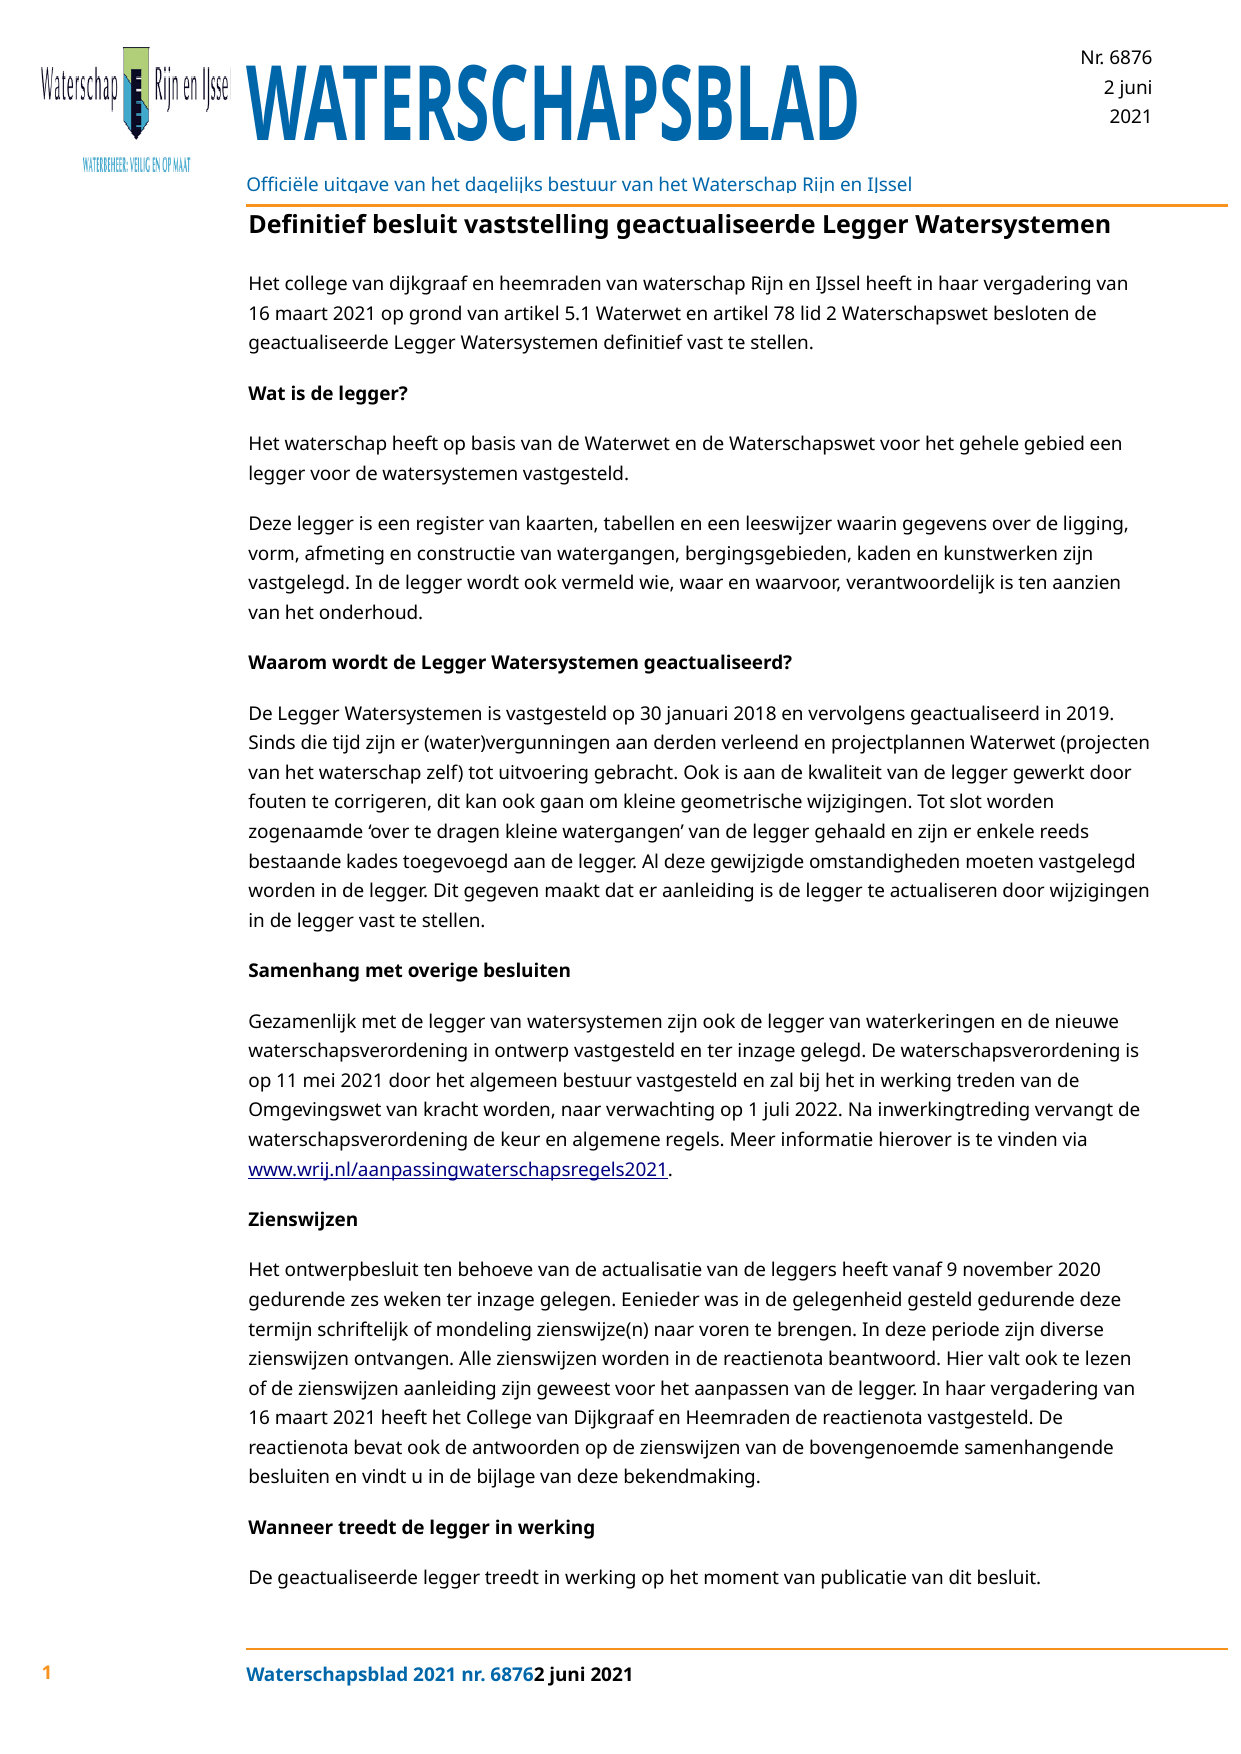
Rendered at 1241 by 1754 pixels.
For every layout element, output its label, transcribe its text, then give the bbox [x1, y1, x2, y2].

picture [41, 47, 231, 172]
text Het ontwerpbesluit ten behoeve van de actualisatie van de leggers heeft vanaf 9 november 2020 gedurende zes weken ter inzage gelegen. Eenieder was in de gelegenheid gesteld gedurende deze termijn schriftelijk of mondeling zienswijze(n) naar voren te brengen. In deze periode zijn diverse zienswijzen ontvangen. Alle zienswijzen worden in de reactienota beantwoord. Hier valt ook te lezen of de zienswijzen aanleiding zijn geweest voor het aanpassen van de legger. In haar vergadering van 16 maart 2021 heeft het College van Dijkgraaf en Heemraden de reactienota vastgesteld. De reactienota bevat ook de antwoorden op de zienswijzen van de bovengenoemde samenhangende besluiten en vindt u in de bijlage van deze bekendmaking. [248, 1257, 1152, 1489]
text Wanneer treedt de legger in werking [248, 1514, 1152, 1540]
text Zienswijzen [248, 1206, 1152, 1232]
text Het college van dijkgraaf en heemraden van waterschap Rijn en IJssel heeft in haar vergadering van 16 maart 2021 op grond van artikel 5.1 Waterwet en artikel 78 lid 2 Waterschapswet besloten de geactualiseerde Legger Watersystemen definitief vast te stellen. [248, 270, 1152, 355]
text Waarom wordt de Legger Watersystemen geactualiseerd? [248, 649, 1152, 675]
text Deze legger is een register van kaarten, tabellen en een leeswijzer waarin gegevens over de ligging, vorm, afmeting en constructie van watergangen, bergingsgebieden, kaden en kunstwerken zijn vastgelegd. In de legger wordt ook vermeld wie, waar en waarvoor, verantwoordelijk is ten aanzien van het onderhoud. [248, 510, 1152, 625]
text Gezamenlijk met de legger van watersystemen zijn ook de legger van waterkeringen en de nieuwe waterschapsverordening in ontwerp vastgesteld en ter inzage gelegd. De waterschapsverordening is op 11 mei 2021 door het algemeen bestuur vastgesteld en zal bij het in werking treden van de Omgevingswet van kracht worden, naar verwachting op 1 juli 2022. Na inwerkingtreding vervangt de waterschapsverordening de keur en algemene regels. Meer informatie hierover is te vinden via www.wrij.nl/aanpassingwaterschapsregels2021. [248, 1008, 1152, 1181]
text Definitief besluit vaststelling geactualiseerde Legger Watersystemen [248, 207, 1152, 241]
text Het waterschap heeft op basis van de Waterwet en de Waterschapswet voor het gehele gebied een legger voor de watersystemen vastgesteld. [248, 430, 1152, 486]
text De geactualiseerde legger treedt in werking op het moment van publicatie van dit besluit. [248, 1564, 1152, 1590]
text Samenhang met overige besluiten [248, 957, 1152, 983]
text De Legger Watersystemen is vastgesteld op 30 januari 2018 en vervolgens geactualiseerd in 2019. Sinds die tijd zijn er (water)vergunningen aan derden verleend en projectplannen Waterwet (projecten van het waterschap zelf) tot uitvoering gebracht. Ook is aan de kwaliteit van de legger gewerkt door fouten te corrigeren, dit kan ook gaan om kleine geometrische wijzigingen. Tot slot worden zogenaamde ‘over te dragen kleine watergangen’ van de legger gehaald en zijn er enkele reeds bestaande kades toegevoegd aan de legger. Al deze gewijzigde omstandigheden moeten vastgelegd worden in de legger. Dit gegeven maakt dat er aanleiding is de legger te actualiseren door wijzigingen in de legger vast te stellen. [248, 700, 1152, 933]
text Wat is de legger? [248, 380, 1152, 406]
